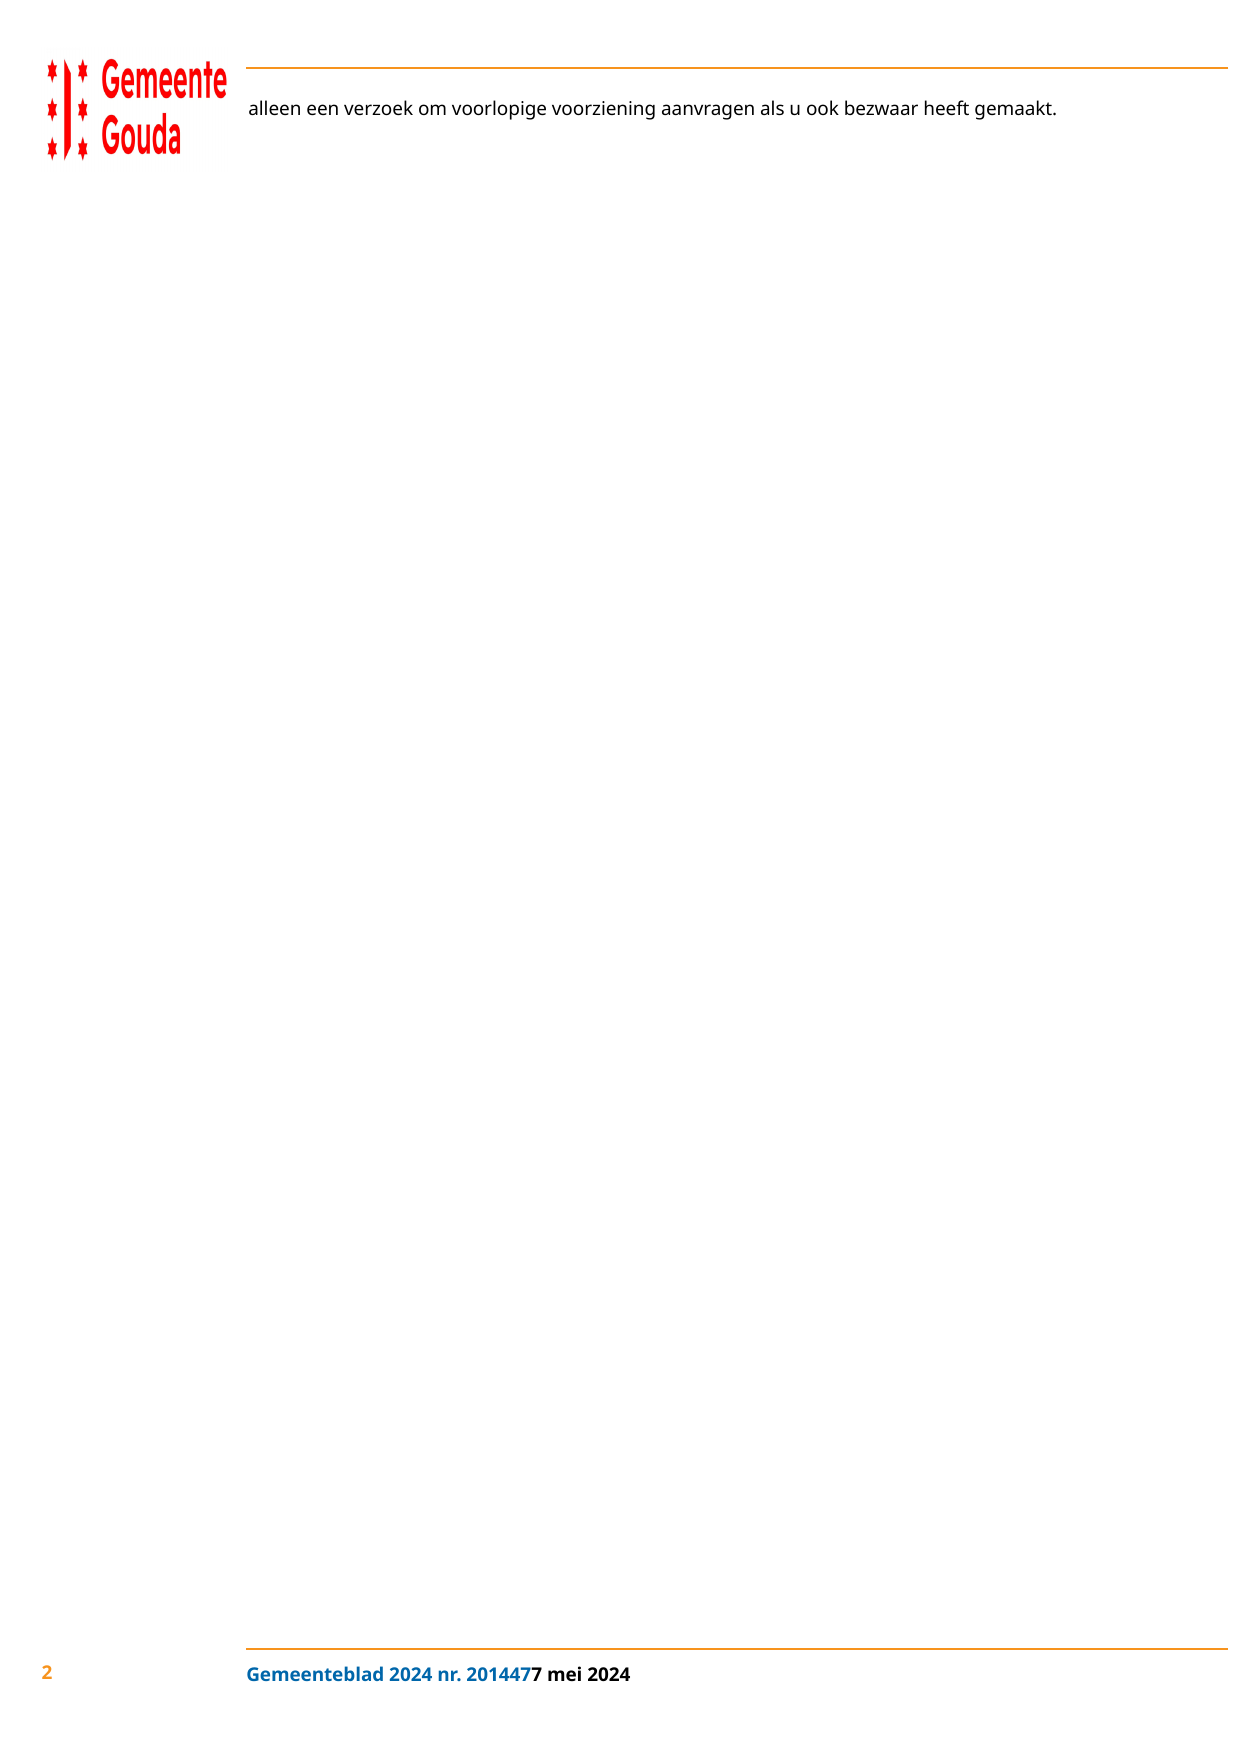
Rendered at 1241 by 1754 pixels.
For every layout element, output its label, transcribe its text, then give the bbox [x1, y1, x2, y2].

picture [41, 47, 231, 172]
text alleen een verzoek om voorlopige voorziening aanvragen als u ook bezwaar heeft gemaakt. [248, 95, 1152, 121]
